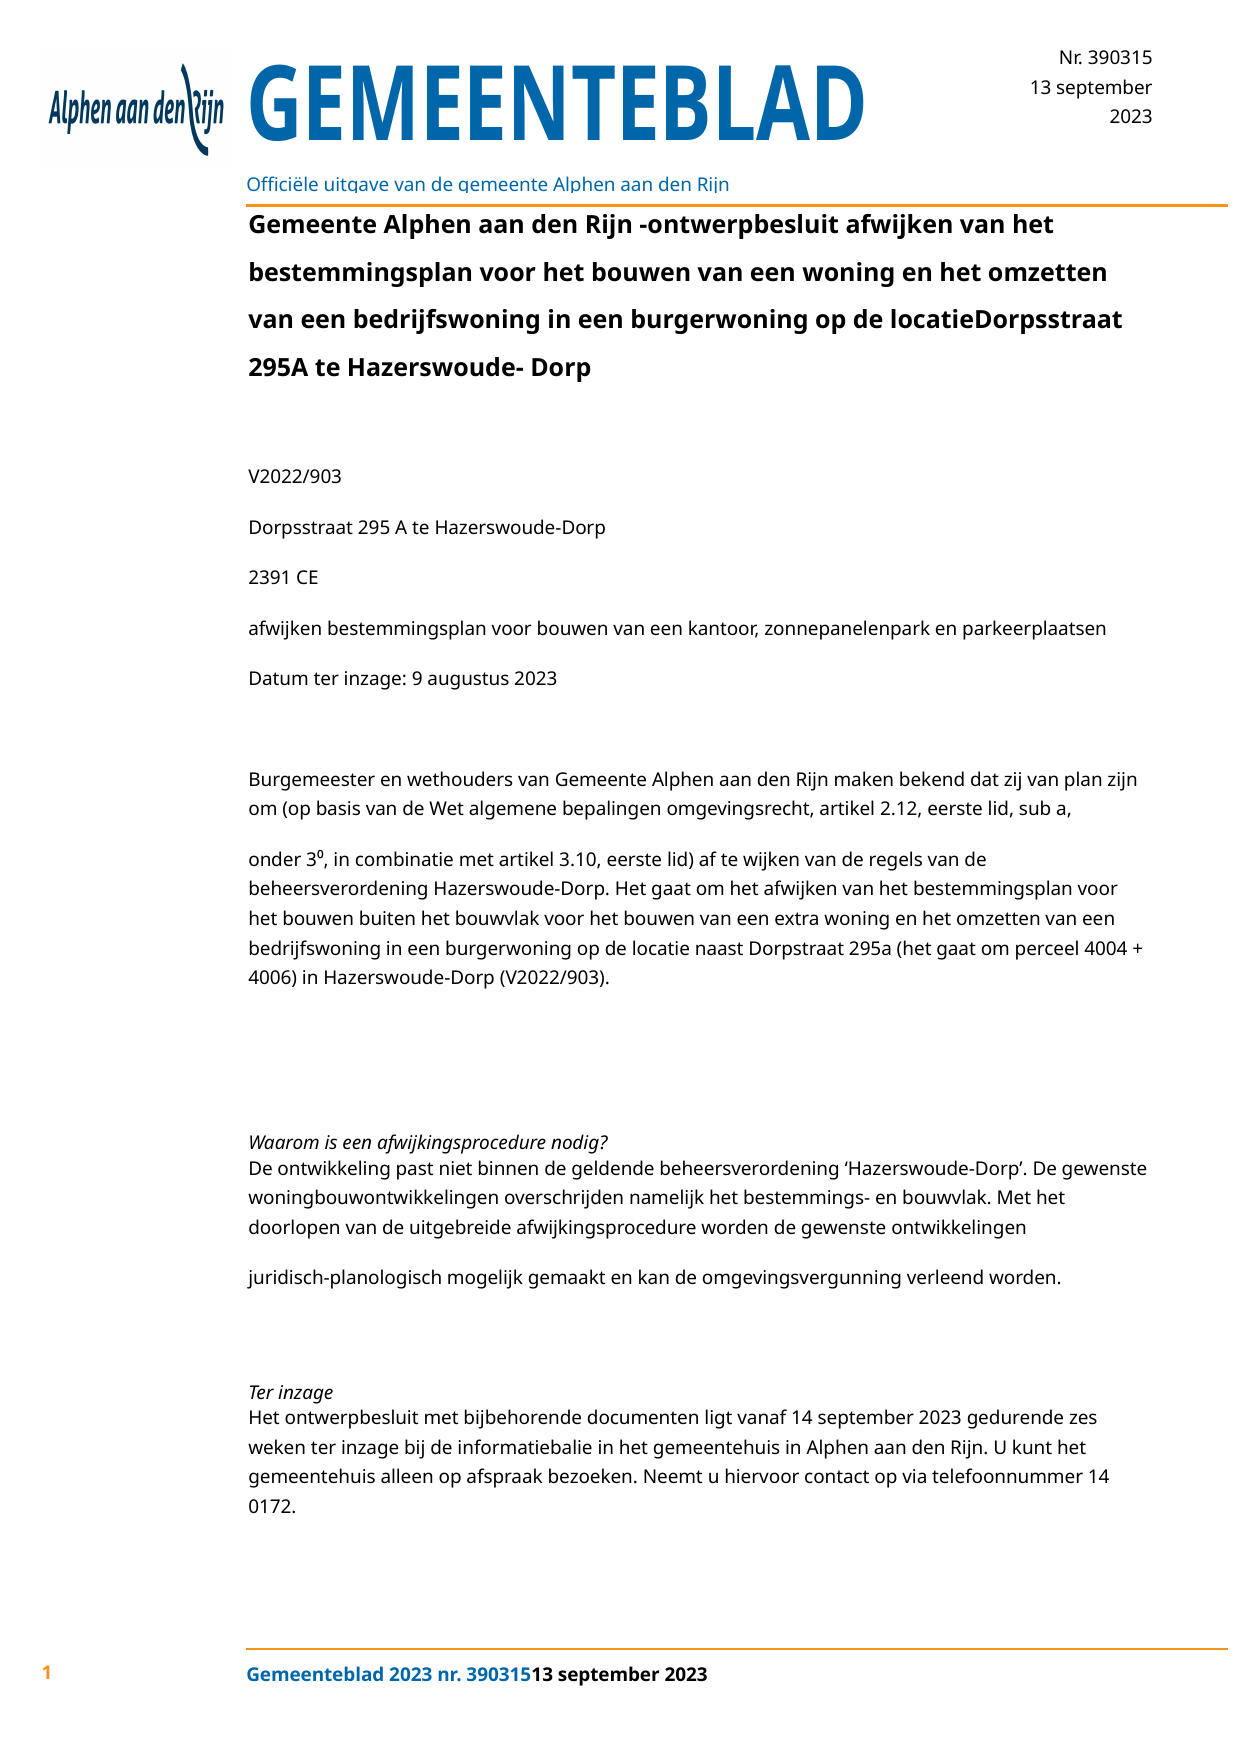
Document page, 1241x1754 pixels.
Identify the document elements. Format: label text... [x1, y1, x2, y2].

text juridisch-planologisch mogelijk gemaakt en kan de omgevingsvergunning verleend worden. [248, 1264, 1152, 1290]
text V2022/903 [248, 463, 1152, 489]
text afwijken bestemmingsplan voor bouwen van een kantoor, zonnepanelenpark en parkeerplaatsen [248, 615, 1152, 641]
text Ter inzage [248, 1379, 1152, 1404]
text Waarom is een afwijkingsprocedure nodig? [248, 1129, 1152, 1155]
text Gemeente Alphen aan den Rijn -ontwerpbesluit afwijken van het bestemmingsplan voor het bouwen van een woning en het omzetten van een bedrijfswoning in een burgerwoning op de locatieDorpsstraat 295A te Hazerswoude- Dorp [248, 207, 1152, 384]
picture [41, 47, 231, 172]
text Datum ter inzage: 9 augustus 2023 [248, 665, 1152, 691]
text Dorpsstraat 295 A te Hazerswoude-Dorp [248, 514, 1152, 540]
text Burgemeester en wethouders van Gemeente Alphen aan den Rijn maken bekend dat zij van plan zijn om (op basis van de Wet algemene bepalingen omgevingsrecht, artikel 2.12, eerste lid, sub a, [248, 766, 1152, 821]
text onder 3⁰, in combinatie met artikel 3.10, eerste lid) af te wijken van de regels van de beheersverordening Hazerswoude-Dorp. Het gaat om het afwijken van het bestemmingsplan voor het bouwen buiten het bouwvlak voor het bouwen van een extra woning en het omzetten van een bedrijfswoning in een burgerwoning op de locatie naast Dorpstraat 295a (het gaat om perceel 4004 + 4006) in Hazerswoude-Dorp (V2022/903). [248, 846, 1152, 990]
text De ontwikkeling past niet binnen de geldende beheersverordening ‘Hazerswoude-Dorp’. De gewenste woningbouwontwikkelingen overschrijden namelijk het bestemmings- en bouwvlak. Met het doorlopen van de uitgebreide afwijkingsprocedure worden de gewenste ontwikkelingen [248, 1155, 1152, 1240]
text 2391 CE [248, 564, 1152, 590]
text Het ontwerpbesluit met bijbehorende documenten ligt vanaf 14 september 2023 gedurende zes weken ter inzage bij de informatiebalie in het gemeentehuis in Alphen aan den Rijn. U kunt het gemeentehuis alleen op afspraak bezoeken. Neemt u hiervoor contact op via telefoonnummer 14 0172. [248, 1404, 1152, 1519]
